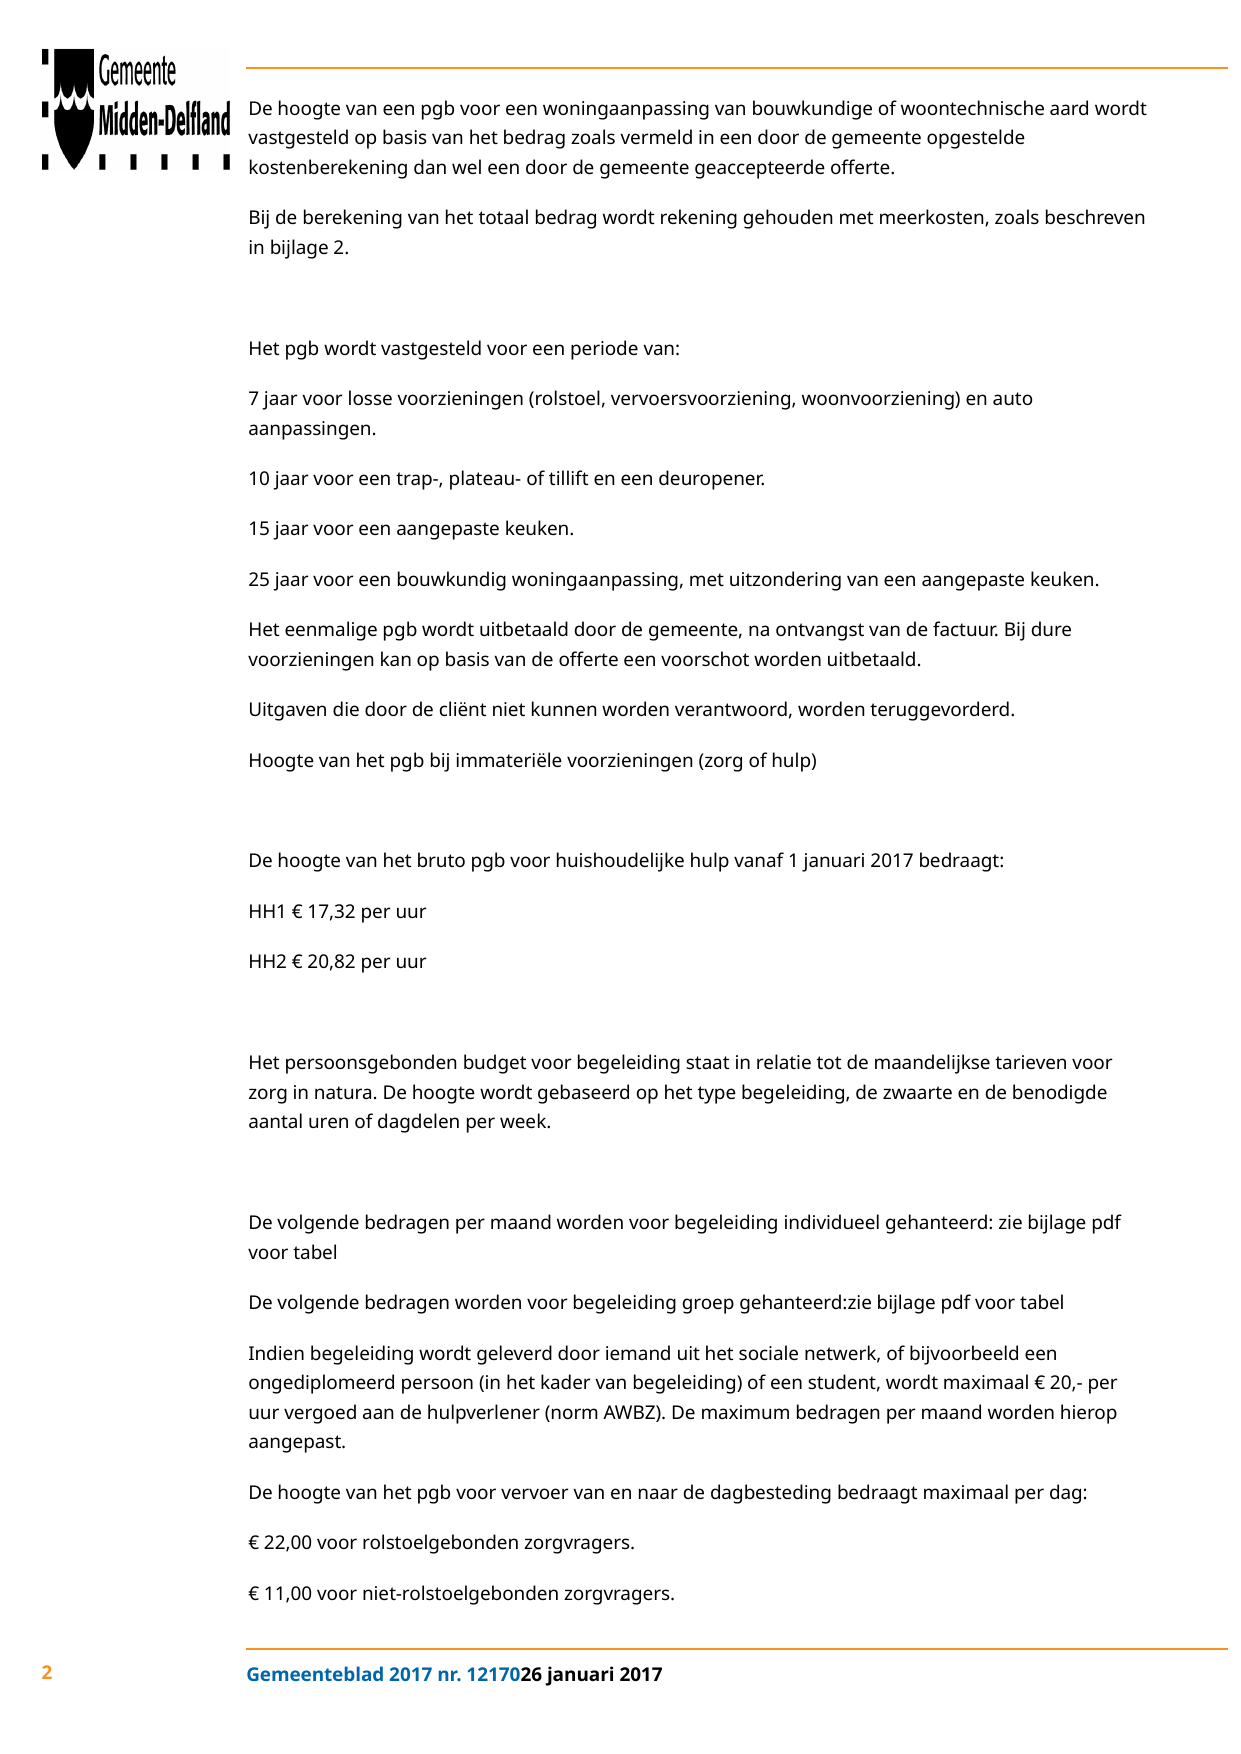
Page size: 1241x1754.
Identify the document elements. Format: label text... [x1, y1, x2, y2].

text Uitgaven die door de cliënt niet kunnen worden verantwoord, worden teruggevorderd. [248, 696, 1152, 722]
text HH2 € 20,82 per uur [248, 948, 1152, 974]
text 7 jaar voor losse voorzieningen (rolstoel, vervoersvoorziening, woonvoorziening) en auto aanpassingen. [248, 385, 1152, 441]
text € 11,00 voor niet-rolstoelgebonden zorgvragers. [248, 1580, 1152, 1606]
text Het pgb wordt vastgesteld voor een periode van: [248, 335, 1152, 361]
text Het eenmalige pgb wordt uitbetaald door de gemeente, na ontvangst van de factuur. Bij dure voorzieningen kan op basis van de offerte een voorschot worden uitbetaald. [248, 616, 1152, 672]
text 10 jaar voor een trap-, plateau- of tillift en een deuropener. [248, 465, 1152, 491]
text € 22,00 voor rolstoelgebonden zorgvragers. [248, 1529, 1152, 1555]
picture [41, 47, 231, 172]
text Hoogte van het pgb bij immateriële voorzieningen (zorg of hulp) [248, 747, 1152, 773]
text De hoogte van het bruto pgb voor huishoudelijke hulp vanaf 1 januari 2017 bedraagt: [248, 848, 1152, 873]
text 15 jaar voor een aangepaste keuken. [248, 516, 1152, 541]
text Het persoonsgebonden budget voor begeleiding staat in relatie tot de maandelijkse tarieven voor zorg in natura. De hoogte wordt gebaseerd op het type begeleiding, de zwaarte en de benodigde aantal uren of dagdelen per week. [248, 1049, 1152, 1134]
text 25 jaar voor een bouwkundig woningaanpassing, met uitzondering van een aangepaste keuken. [248, 566, 1152, 592]
text Bij de berekening van het totaal bedrag wordt rekening gehouden met meerkosten, zoals beschreven in bijlage 2. [248, 204, 1152, 260]
text De volgende bedragen per maand worden voor begeleiding individueel gehanteerd: zie bijlage pdf voor tabel [248, 1209, 1152, 1265]
text De volgende bedragen worden voor begeleiding groep gehanteerd:zie bijlage pdf voor tabel [248, 1289, 1152, 1315]
text De hoogte van een pgb voor een woningaanpassing van bouwkundige of woontechnische aard wordt vastgesteld op basis van het bedrag zoals vermeld in een door de gemeente opgestelde kostenberekening dan wel een door de gemeente geaccepteerde offerte. [248, 95, 1152, 180]
text De hoogte van het pgb voor vervoer van en naar de dagbesteding bedraagt maximaal per dag: [248, 1479, 1152, 1505]
text HH1 € 17,32 per uur [248, 898, 1152, 924]
text Indien begeleiding wordt geleverd door iemand uit het sociale netwerk, of bijvoorbeeld een ongediplomeerd persoon (in het kader van begeleiding) of een student, wordt maximaal € 20,- per uur vergoed aan de hulpverlener (norm AWBZ). De maximum bedragen per maand worden hierop aangepast. [248, 1340, 1152, 1454]
